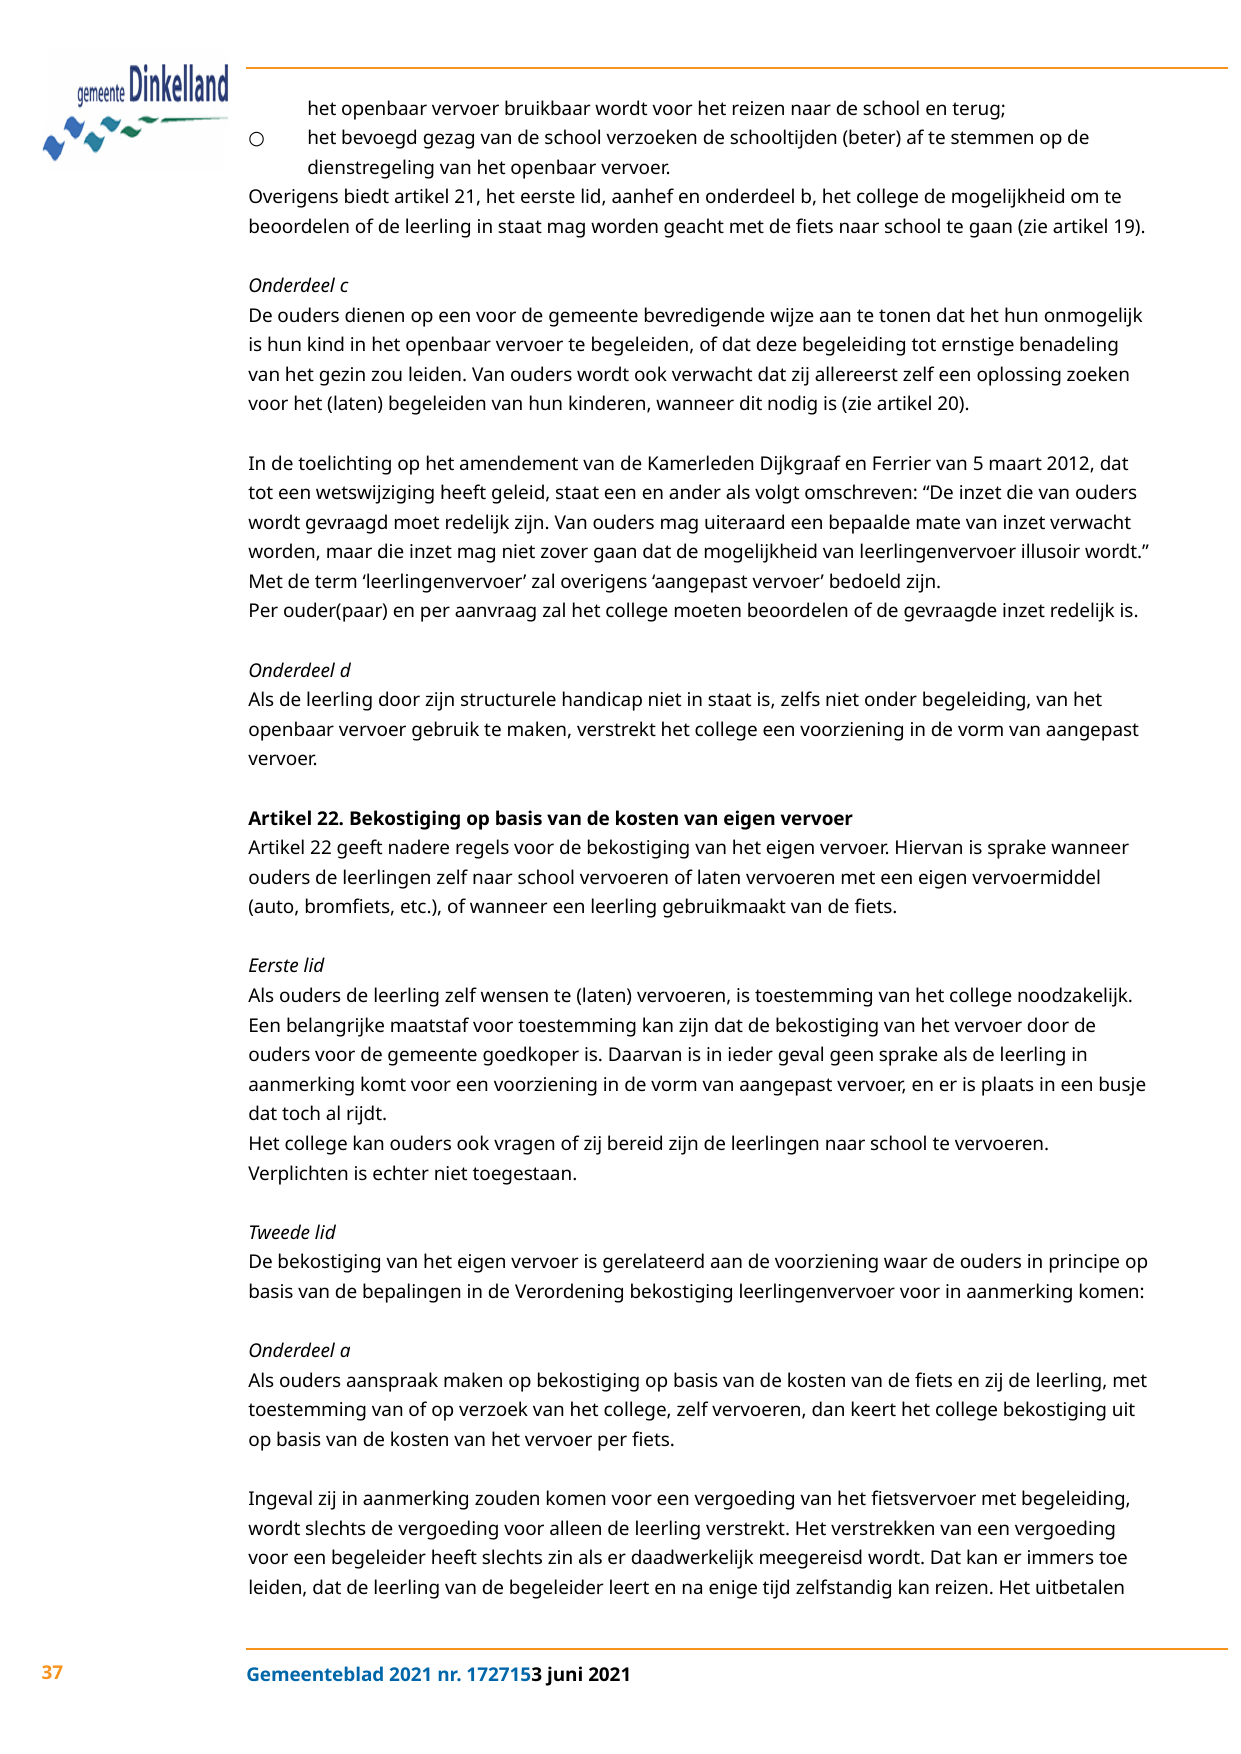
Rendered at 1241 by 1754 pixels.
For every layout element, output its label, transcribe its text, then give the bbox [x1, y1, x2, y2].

text Ingeval zij in aanmerking zouden komen voor een vergoeding van het fietsvervoer met begeleiding, wordt slechts de vergoeding voor alleen de leerling verstrekt. Het verstrekken van een vergoeding voor een begeleider heeft slechts zin als er daadwerkelijk meegereisd wordt. Dat kan er immers toe leiden, dat de leerling van de begeleider leert en na enige tijd zelfstandig kan reizen. Het uitbetalen [248, 1485, 1152, 1600]
text De ouders dienen op een voor de gemeente bevredigende wijze aan te tonen dat het hun onmogelijk is hun kind in het openbaar vervoer te begeleiden, of dat deze begeleiding tot ernstige benadeling van het gezin zou leiden. Van ouders wordt ook verwacht dat zij allereerst zelf een oplossing zoeken voor het (laten) begeleiden van hun kinderen, wanneer dit nodig is (zie artikel 20). [248, 302, 1152, 416]
text Als de leerling door zijn structurele handicap niet in staat is, zelfs niet onder begeleiding, van het openbaar vervoer gebruik te maken, verstrekt het college een voorziening in de vorm van aangepast vervoer. [248, 686, 1152, 771]
text In de toelichting op het amendement van de Kamerleden Dijkgraaf en Ferrier van 5 maart 2012, dat tot een wetswijziging heeft geleid, staat een en ander als volgt omschreven: “De inzet die van ouders wordt gevraagd moet redelijk zijn. Van ouders mag uiteraard een bepaalde mate van inzet verwacht worden, maar die inzet mag niet zover gaan dat de mogelijkheid van leerlingenvervoer illusoir wordt.” [248, 450, 1152, 564]
text Onderdeel a [248, 1337, 1152, 1363]
text Onderdeel d [248, 657, 1152, 683]
text Als ouders aanspraak maken op bekostiging op basis van de kosten van de fiets en zij de leerling, met toestemming van of op verzoek van het college, zelf vervoeren, dan keert het college bekostiging uit op basis van de kosten van het vervoer per fiets. [248, 1367, 1152, 1452]
text Als ouders de leerling zelf wensen te (laten) vervoeren, is toestemming van het college noodzakelijk. Een belangrijke maatstaf voor toestemming kan zijn dat de bekostiging van het vervoer door de ouders voor de gemeente goedkoper is. Daarvan is in ieder geval geen sprake als de leerling in aanmerking komt voor een voorziening in de vorm van aangepast vervoer, en er is plaats in een busje dat toch al rijdt. [248, 982, 1152, 1126]
text Overigens biedt artikel 21, het eerste lid, aanhef en onderdeel b, het college de mogelijkheid om te beoordelen of de leerling in staat mag worden geacht met de fiets naar school te gaan (zie artikel 19). [248, 183, 1152, 239]
text Met de term ‘leerlingenvervoer’ zal overigens ‘aangepast vervoer’ bedoeld zijn. [248, 568, 1152, 594]
text Eerste lid [248, 953, 1152, 978]
text Onderdeel c [248, 272, 1152, 298]
text Artikel 22. Bekostiging op basis van de kosten van eigen vervoer [248, 805, 1152, 831]
text De bekostiging van het eigen vervoer is gerelateerd aan de voorziening waar de ouders in principe op basis van de bepalingen in de Verordening bekostiging leerlingenvervoer voor in aanmerking komen: [248, 1248, 1152, 1304]
text Tweede lid [248, 1219, 1152, 1245]
picture [41, 47, 231, 172]
text Per ouder(paar) en per aanvraag zal het college moeten beoordelen of de gevraagde inzet redelijk is. [248, 598, 1152, 623]
text Het college kan ouders ook vragen of zij bereid zijn de leerlingen naar school te vervoeren. Verplichten is echter niet toegestaan. [248, 1130, 1152, 1186]
list het openbaar vervoer bruikbaar wordt voor het reizen naar de school en terug; [248, 95, 1152, 121]
text Artikel 22 geeft nadere regels voor de bekostiging van het eigen vervoer. Hiervan is sprake wanneer ouders de leerlingen zelf naar school vervoeren of laten vervoeren met een eigen vervoermiddel (auto, bromfiets, etc.), of wanneer een leerling gebruikmaakt van de fiets. [248, 834, 1152, 919]
list het bevoegd gezag van de school verzoeken de schooltijden (beter) af te stemmen op de dienstregeling van het openbaar vervoer. [248, 124, 1152, 180]
